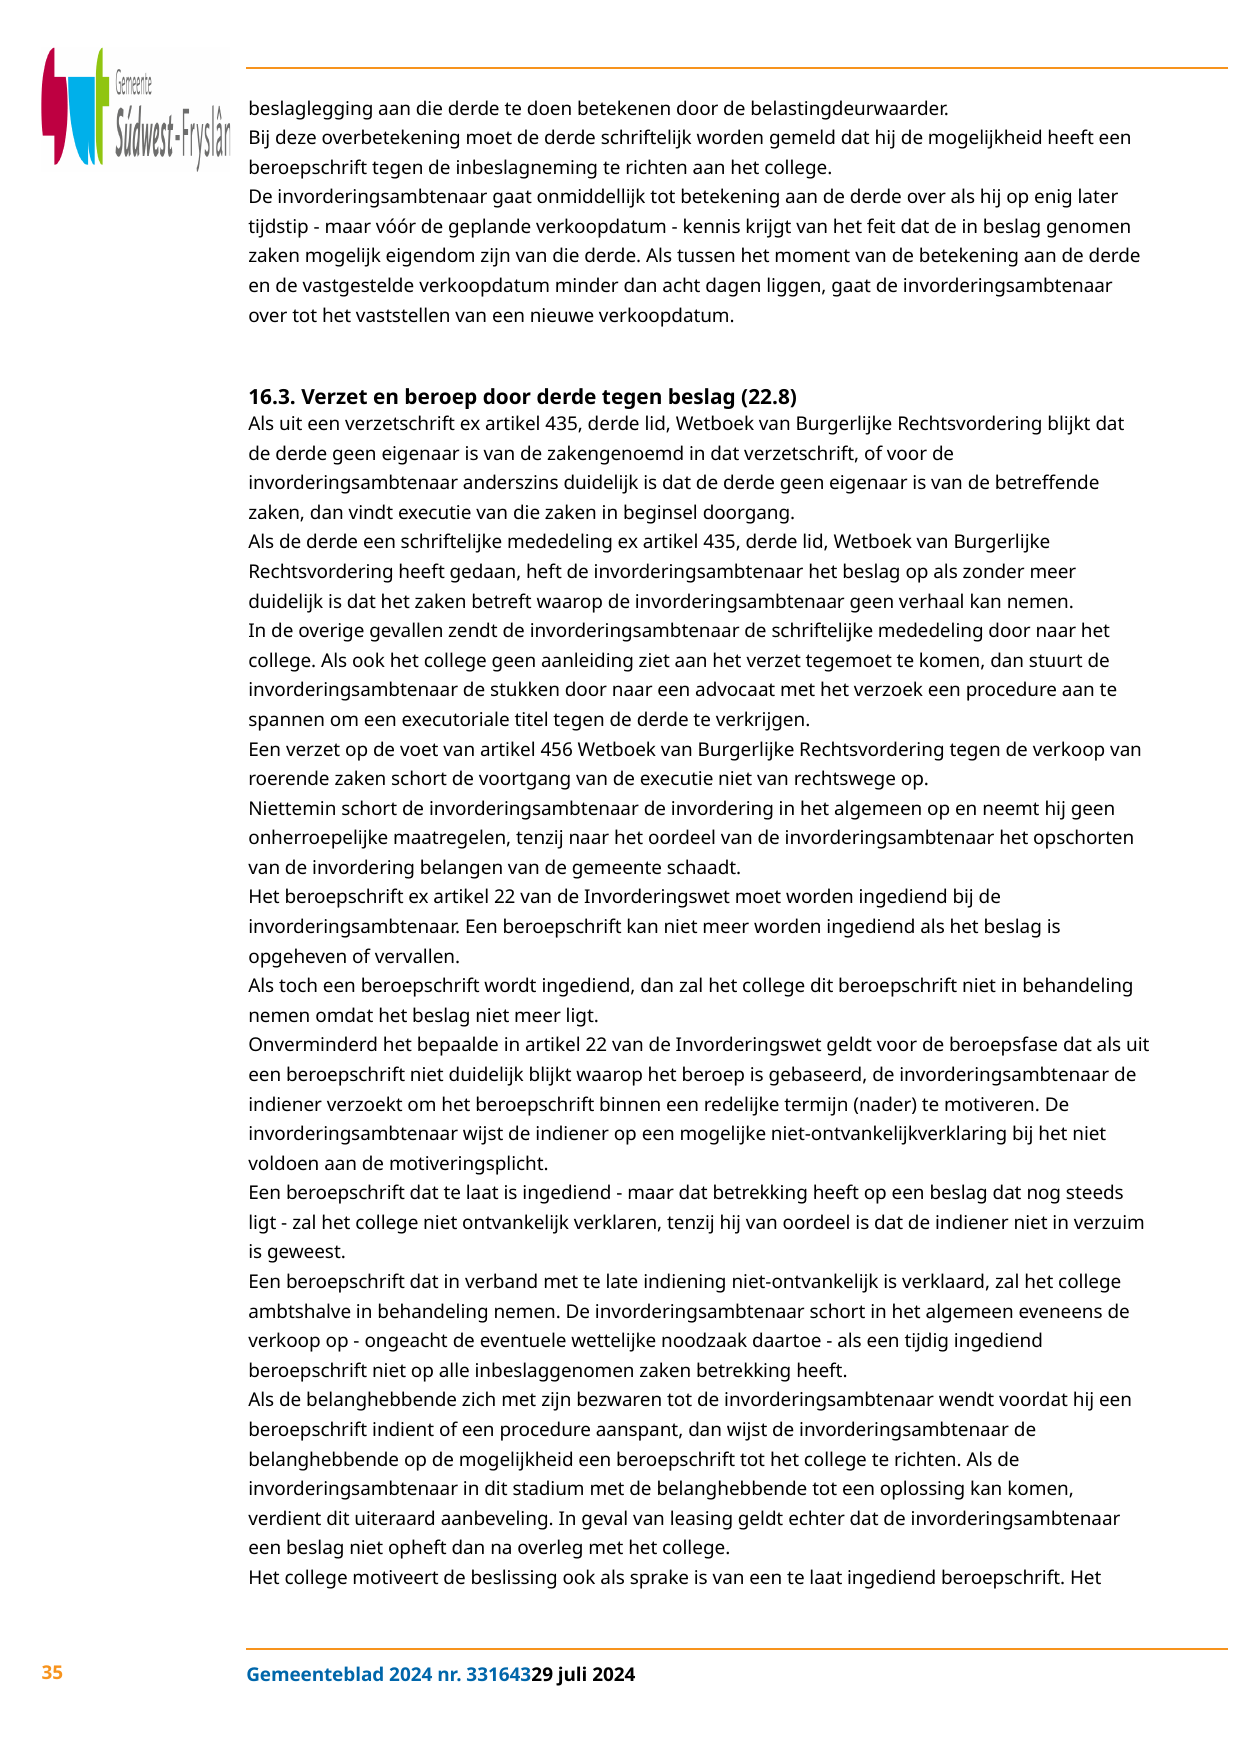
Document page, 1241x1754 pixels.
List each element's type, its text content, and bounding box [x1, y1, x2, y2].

text Als uit een verzetschrift ex artikel 435, derde lid, Wetboek van Burgerlijke Rechtsvordering blijkt dat de derde geen eigenaar is van de zakengenoemd in dat verzetschrift, of voor de invorderingsambtenaar anderszins duidelijk is dat de derde geen eigenaar is van de betreffende zaken, dan vindt executie van die zaken in beginsel doorgang. [248, 410, 1152, 525]
text Als de derde een schriftelijke mededeling ex artikel 435, derde lid, Wetboek van Burgerlijke Rechtsvordering heeft gedaan, heft de invorderingsambtenaar het beslag op als zonder meer duidelijk is dat het zaken betreft waarop de invorderingsambtenaar geen verhaal kan nemen. [248, 529, 1152, 613]
text In de overige gevallen zendt de invorderingsambtenaar de schriftelijke mededeling door naar het college. Als ook het college geen aanleiding ziet aan het verzet tegemoet te komen, dan stuurt de invorderingsambtenaar de stukken door naar een advocaat met het verzoek een procedure aan te spannen om een executoriale titel tegen de derde te verkrijgen. [248, 617, 1152, 732]
text Het beroepschrift ex artikel 22 van de Invorderingswet moet worden ingediend bij de invorderingsambtenaar. Een beroepschrift kan niet meer worden ingediend als het beslag is opgeheven of vervallen. [248, 884, 1152, 968]
text Als toch een beroepschrift wordt ingediend, dan zal het college dit beroepschrift niet in behandeling nemen omdat het beslag niet meer ligt. [248, 972, 1152, 1028]
text Een beroepschrift dat te laat is ingediend - maar dat betrekking heeft op een beslag dat nog steeds ligt - zal het college niet ontvankelijk verklaren, tenzij hij van oordeel is dat de indiener niet in verzuim is geweest. [248, 1179, 1152, 1264]
text De invorderingsambtenaar gaat onmiddellijk tot betekening aan de derde over als hij op enig later tijdstip - maar vóór de geplande verkoopdatum - kennis krijgt van het feit dat de in beslag genomen zaken mogelijk eigendom zijn van die derde. Als tussen het moment van de betekening aan de derde en de vastgestelde verkoopdatum minder dan acht dagen liggen, gaat de invorderingsambtenaar over tot het vaststellen van een nieuwe verkoopdatum. [248, 183, 1152, 328]
text 16.3. Verzet en beroep door derde tegen beslag (22.8) [248, 382, 1152, 410]
text Het college motiveert de beslissing ook als sprake is van een te laat ingediend beroepschrift. Het [248, 1564, 1152, 1590]
text Niettemin schort de invorderingsambtenaar de invordering in het algemeen op en neemt hij geen onherroepelijke maatregelen, tenzij naar het oordeel van de invorderingsambtenaar het opschorten van de invordering belangen van de gemeente schaadt. [248, 795, 1152, 880]
picture [41, 47, 231, 172]
text Een beroepschrift dat in verband met te late indiening niet-ontvankelijk is verklaard, zal het college ambtshalve in behandeling nemen. De invorderingsambtenaar schort in het algemeen eveneens de verkoop op - ongeacht de eventuele wettelijke noodzaak daartoe - als een tijdig ingediend beroepschrift niet op alle inbeslaggenomen zaken betrekking heeft. [248, 1268, 1152, 1383]
text Als de belanghebbende zich met zijn bezwaren tot de invorderingsambtenaar wendt voordat hij een beroepschrift indient of een procedure aanspant, dan wijst de invorderingsambtenaar de belanghebbende op de mogelijkheid een beroepschrift tot het college te richten. Als de invorderingsambtenaar in dit stadium met de belanghebbende tot een oplossing kan komen, verdient dit uiteraard aanbeveling. In geval van leasing geldt echter dat de invorderingsambtenaar een beslag niet opheft dan na overleg met het college. [248, 1387, 1152, 1560]
text Een verzet op de voet van artikel 456 Wetboek van Burgerlijke Rechtsvordering tegen de verkoop van roerende zaken schort de voortgang van de executie niet van rechtswege op. [248, 736, 1152, 791]
text beslaglegging aan die derde te doen betekenen door de belastingdeurwaarder. [248, 95, 1152, 121]
text Bij deze overbetekening moet de derde schriftelijk worden gemeld dat hij de mogelijkheid heeft een beroepschrift tegen de inbeslagneming te richten aan het college. [248, 124, 1152, 180]
text Onverminderd het bepaalde in artikel 22 van de Invorderingswet geldt voor de beroepsfase dat als uit een beroepschrift niet duidelijk blijkt waarop het beroep is gebaseerd, de invorderingsambtenaar de indiener verzoekt om het beroepschrift binnen een redelijke termijn (nader) te motiveren. De invorderingsambtenaar wijst de indiener op een mogelijke niet-ontvankelijkverklaring bij het niet voldoen aan de motiveringsplicht. [248, 1032, 1152, 1176]
